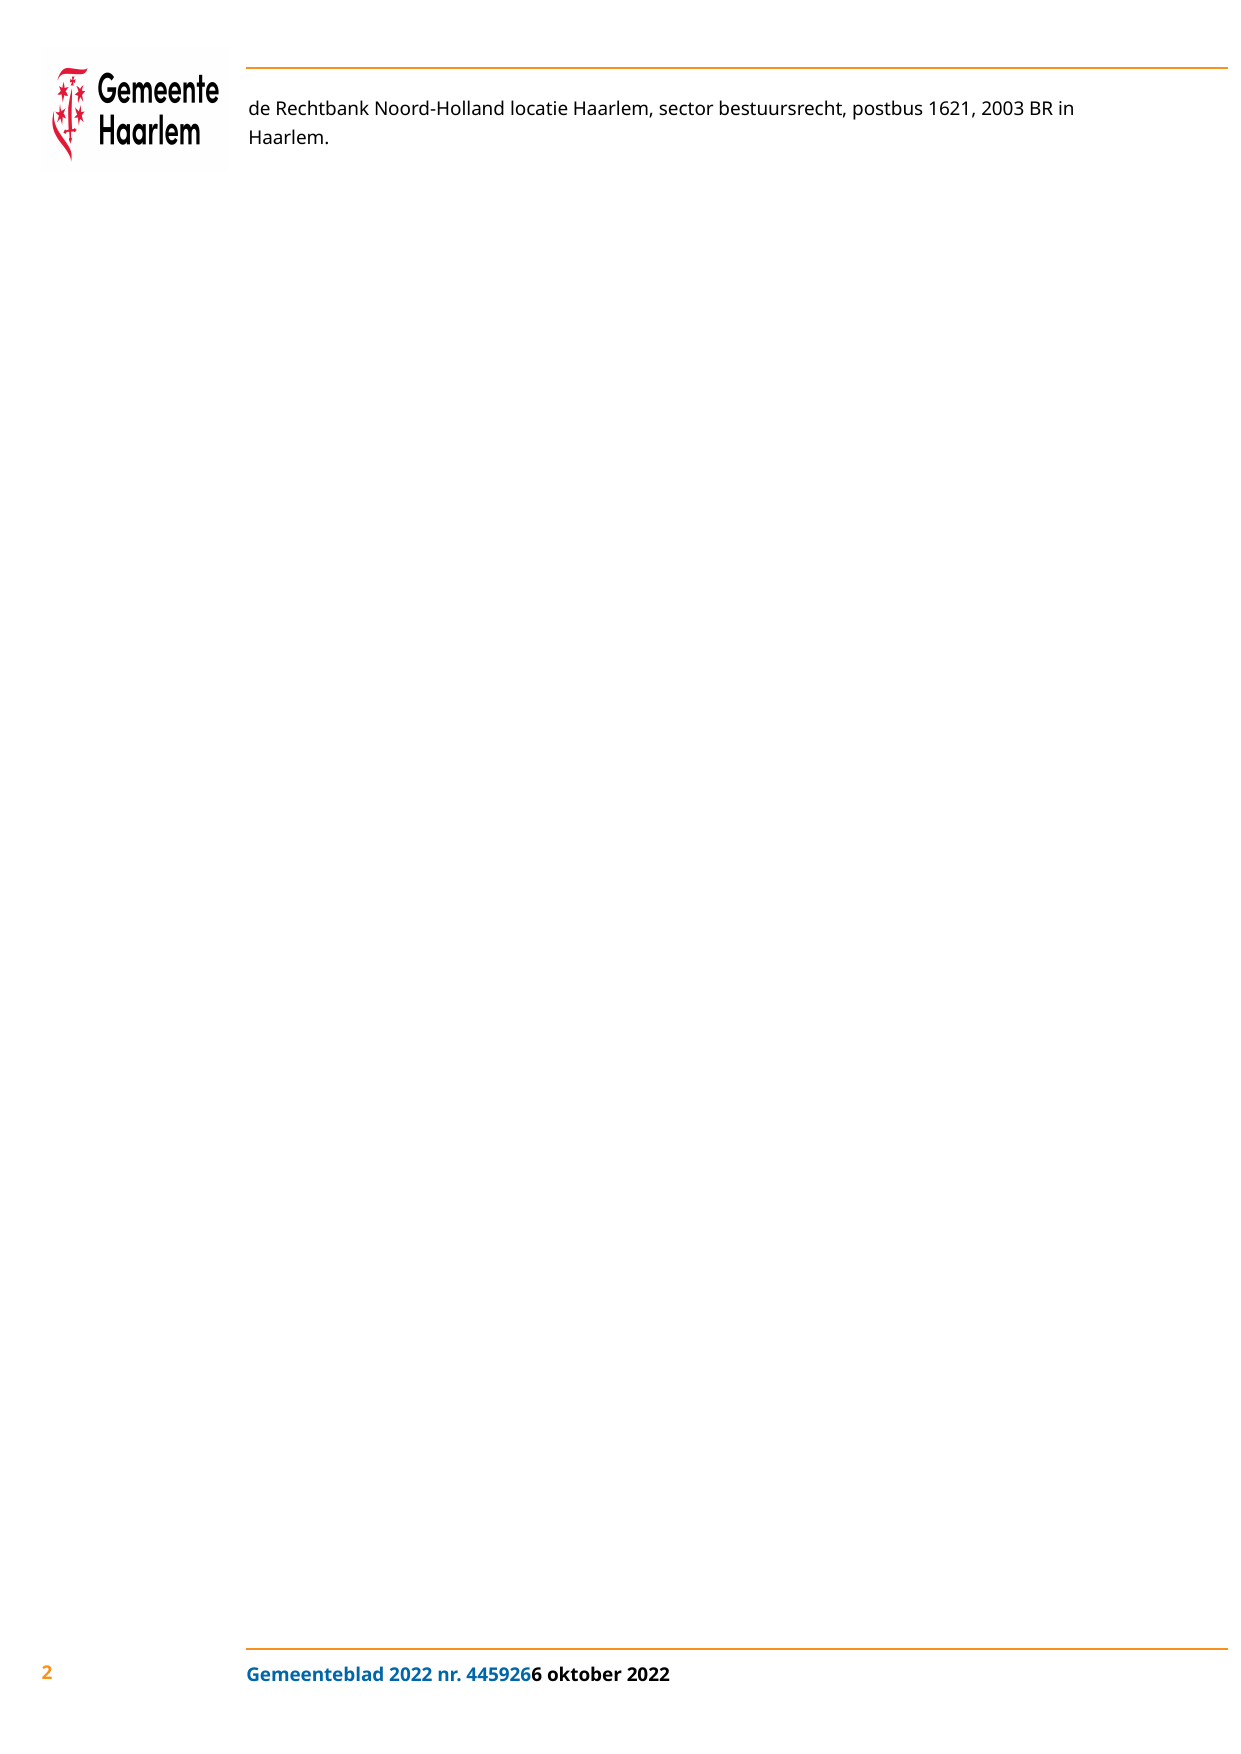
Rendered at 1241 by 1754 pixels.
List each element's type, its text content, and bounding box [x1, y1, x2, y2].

text de Rechtbank Noord-Holland locatie Haarlem, sector bestuursrecht, postbus 1621, 2003 BR in Haarlem. [248, 95, 1152, 150]
picture [41, 47, 231, 172]
